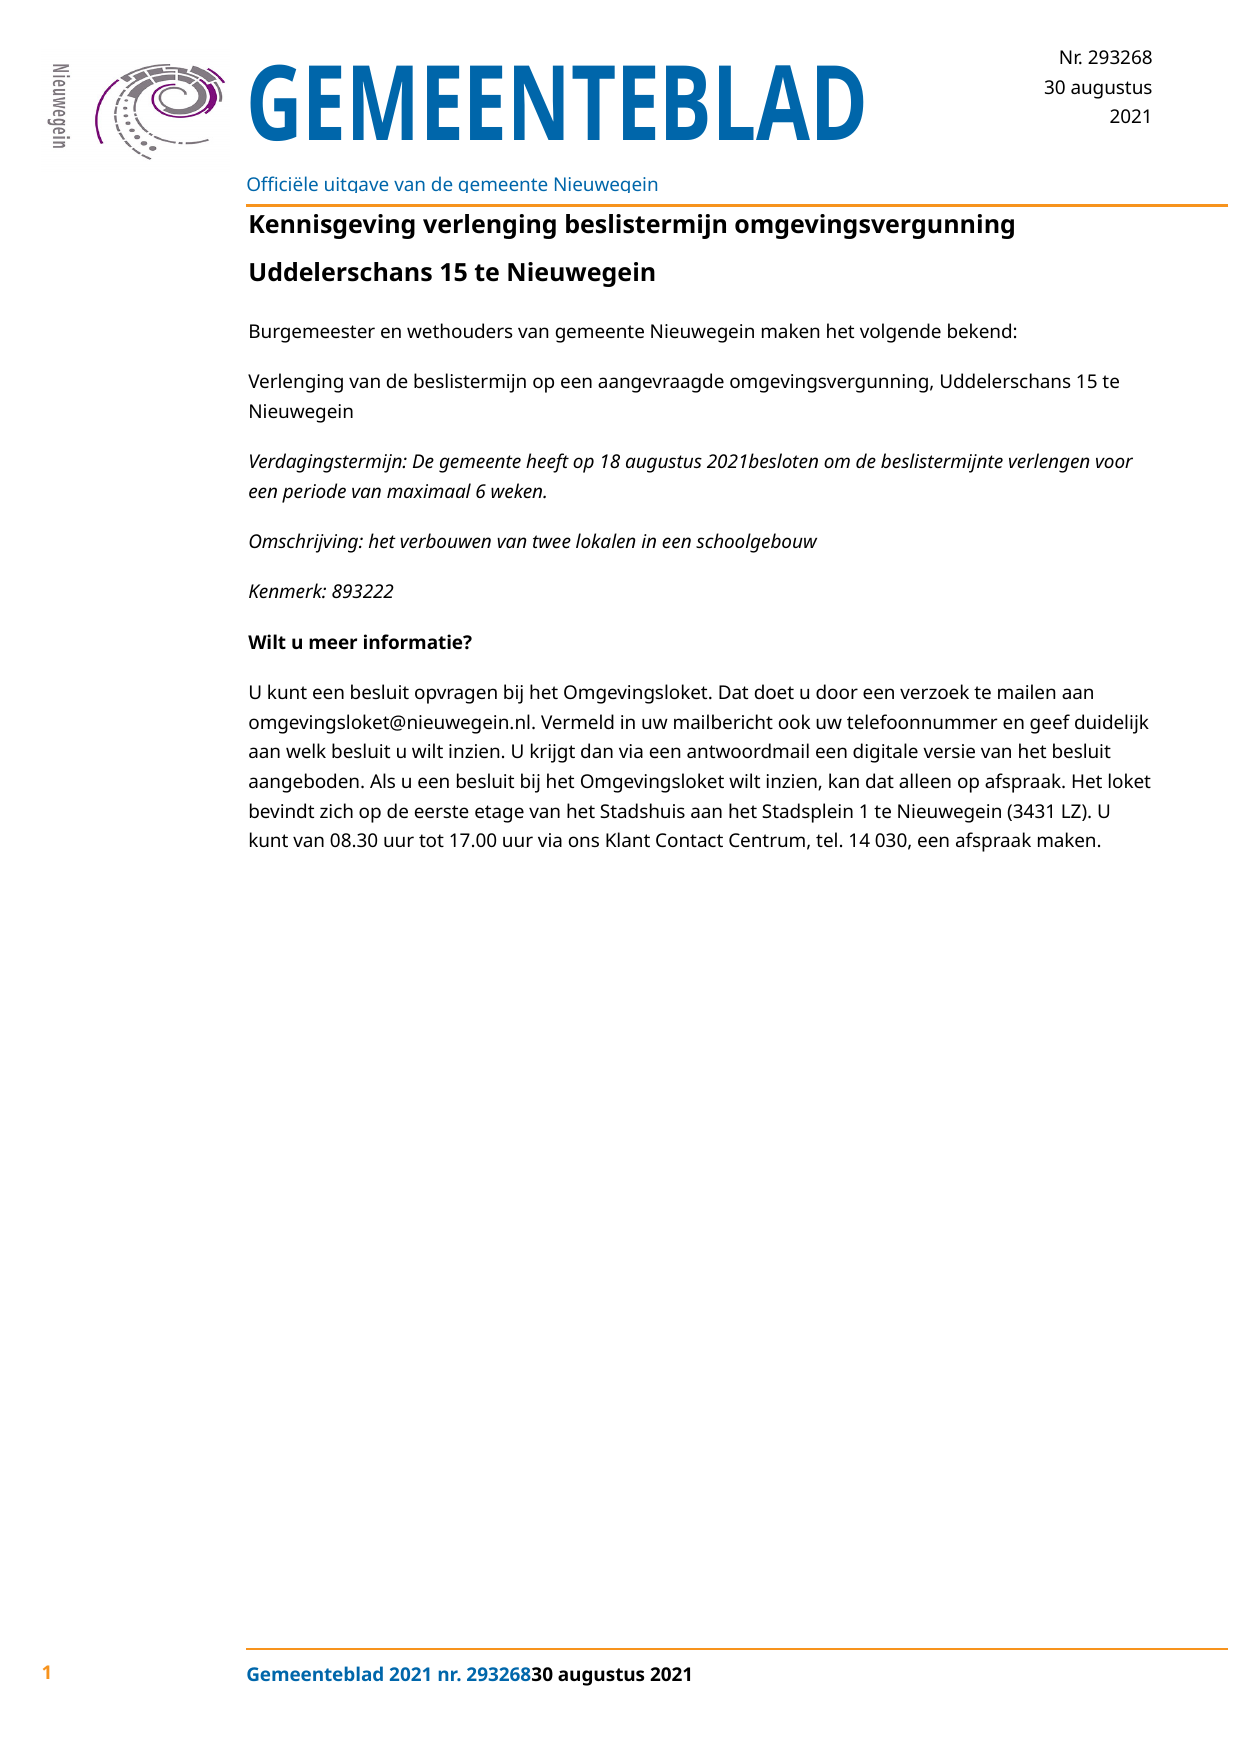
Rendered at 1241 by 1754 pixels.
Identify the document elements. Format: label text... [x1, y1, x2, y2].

text Kennisgeving verlenging beslistermijn omgevingsvergunning Uddelerschans 15 te Nieuwegein [248, 207, 1152, 288]
text Wilt u meer informatie? [248, 629, 1152, 655]
text Kenmerk: 893222 [248, 579, 1152, 604]
picture [41, 47, 231, 172]
text Omschrijving: het verbouwen van twee lokalen in een schoolgebouw [248, 528, 1152, 554]
text U kunt een besluit opvragen bij het Omgevingsloket. Dat doet u door een verzoek te mailen aan omgevingsloket@nieuwegein.nl. Vermeld in uw mailbericht ook uw telefoonnummer en geef duidelijk aan welk besluit u wilt inzien. U krijgt dan via een antwoordmail een digitale versie van het besluit aangeboden. Als u een besluit bij het Omgevingsloket wilt inzien, kan dat alleen op afspraak. Het loket bevindt zich op de eerste etage van het Stadshuis aan het Stadsplein 1 te Nieuwegein (3431 LZ). U kunt van 08.30 uur tot 17.00 uur via ons Klant Contact Centrum, tel. 14 030, een afspraak maken. [248, 679, 1152, 853]
text Verlenging van de beslistermijn op een aangevraagde omgevingsvergunning, Uddelerschans 15 te Nieuwegein [248, 368, 1152, 424]
text Burgemeester en wethouders van gemeente Nieuwegein maken het volgende bekend: [248, 318, 1152, 344]
text Verdagingstermijn: De gemeente heeft op 18 augustus 2021besloten om de beslistermijnte verlengen voor een periode van maximaal 6 weken. [248, 448, 1152, 504]
